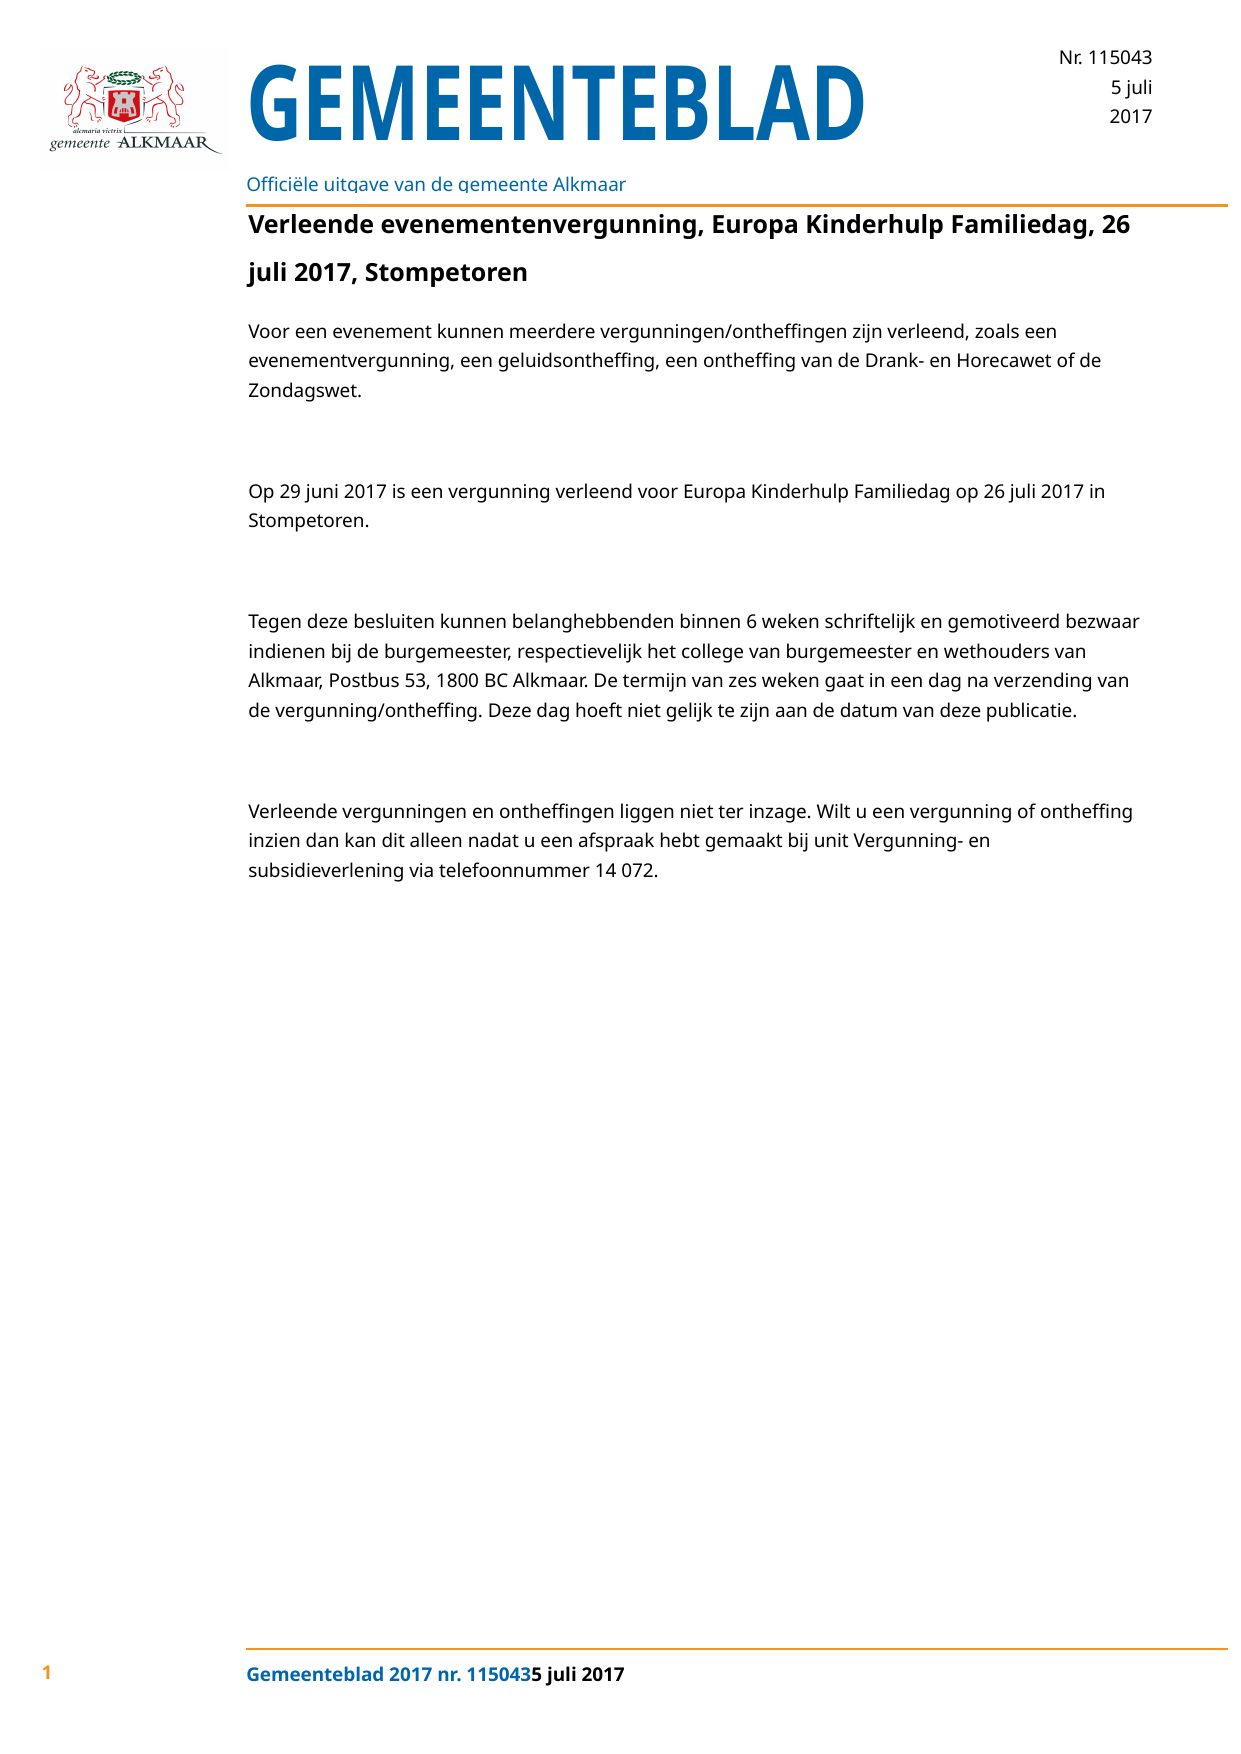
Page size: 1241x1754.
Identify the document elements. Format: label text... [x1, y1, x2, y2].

text Verleende evenementenvergunning, Europa Kinderhulp Familiedag, 26 juli 2017, Stompetoren [248, 207, 1152, 288]
text Voor een evenement kunnen meerdere vergunningen/ontheffingen zijn verleend, zoals een evenementvergunning, een geluidsontheffing, een ontheffing van de Drank- en Horecawet of de Zondagswet. [248, 318, 1152, 403]
text Verleende vergunningen en ontheffingen liggen niet ter inzage. Wilt u een vergunning of ontheffing inzien dan kan dit alleen nadat u een afspraak hebt gemaakt bij unit Vergunning- en subsidieverlening via telefoonnummer 14 072. [248, 798, 1152, 883]
text Op 29 juni 2017 is een vergunning verleend voor Europa Kinderhulp Familiedag op 26 juli 2017 in Stompetoren. [248, 478, 1152, 533]
text Tegen deze besluiten kunnen belanghebbenden binnen 6 weken schriftelijk en gemotiveerd bezwaar indienen bij de burgemeester, respectievelijk het college van burgemeester en wethouders van Alkmaar, Postbus 53, 1800 BC Alkmaar. De termijn van zes weken gaat in een dag na verzending van de vergunning/ontheffing. Deze dag hoeft niet gelijk te zijn aan de datum van deze publicatie. [248, 608, 1152, 723]
picture [41, 47, 231, 172]
